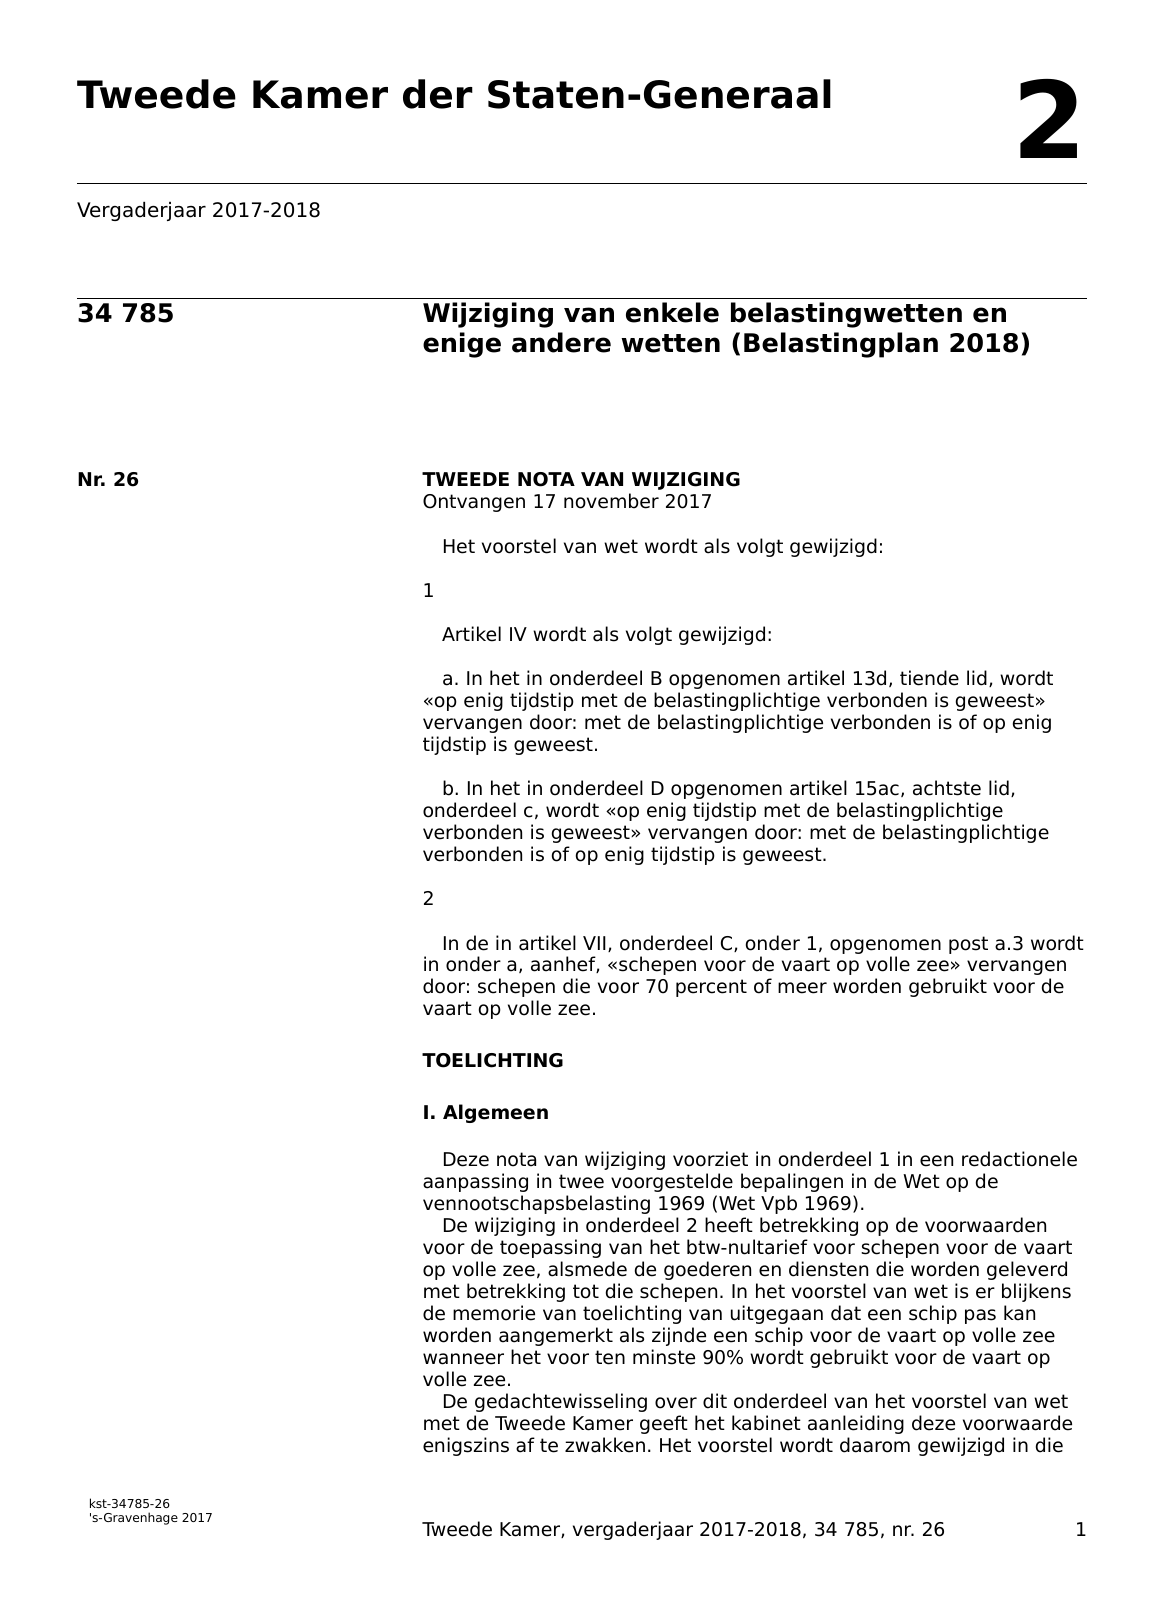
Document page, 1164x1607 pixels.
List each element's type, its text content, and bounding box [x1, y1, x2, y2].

text 's-Gravenhage 2017 [88, 1511, 323, 1525]
text b. In het in onderdeel D opgenomen artikel 15ac, achtste lid, onderdeel c, wordt «op enig tijdstip met de belastingplichtige verbonden is geweest» vervangen door: met de belastingplichtige verbonden is of op enig tijdstip is geweest. [422, 778, 1087, 866]
text De wijziging in onderdeel 2 heeft betrekking op de voorwaarden voor de toepassing van het btw-nultarief voor schepen voor de vaart op volle zee, alsmede de goederen en diensten die worden geleverd met betrekking tot die schepen. In het voorstel van wet is er blijkens de memorie van toelichting van uitgegaan dat een schip pas kan worden aangemerkt als zijnde een schip voor de vaart op volle zee wanneer het voor ten minste 90% wordt gebruikt voor de vaart op volle zee. [422, 1215, 1087, 1391]
subtitle 34 785 Wijziging van enkele belastingwetten en enige andere wetten (Belastingplan 2018) [77, 299, 1087, 358]
table_cell Vergaderjaar 2017-2018 [77, 184, 1087, 298]
text In de in artikel VII, onderdeel C, onder 1, opgenomen post a.3 wordt in onder a, aanhef, «schepen voor de vaart op volle zee» vervangen door: schepen die voor 70 percent of meer worden gebruikt voor de vaart op volle zee. [422, 932, 1087, 1020]
table_header 2 [886, 59, 1087, 183]
text a. In het in onderdeel B opgenomen artikel 13d, tiende lid, wordt «op enig tijdstip met de belastingplichtige verbonden is geweest» vervangen door: met de belastingplichtige verbonden is of op enig tijdstip is geweest. [422, 668, 1087, 756]
text Het voorstel van wet wordt als volgt gewijzigd: [422, 536, 1087, 557]
subtitle I. Algemeen [422, 1102, 1087, 1124]
text Ontvangen 17 november 2017 [422, 491, 1087, 513]
subtitle TOELICHTING [422, 1050, 1087, 1072]
text De gedachtewisseling over dit onderdeel van het voorstel van wet met de Tweede Kamer geeft het kabinet aanleiding deze voorwaarde enigszins af te zwakken. Het voorstel wordt daarom gewijzigd in die [422, 1391, 1087, 1457]
subtitle 1 [422, 580, 1087, 602]
text kst-34785-26 [88, 1497, 323, 1511]
subtitle 2 [422, 888, 1087, 910]
table_header Tweede Kamer der Staten-Generaal [77, 59, 886, 183]
text Deze nota van wijziging voorziet in onderdeel 1 in een redactionele aanpassing in twee voorgestelde bepalingen in de Wet op de vennootschapsbelasting 1969 (Wet Vpb 1969). [422, 1149, 1087, 1215]
subtitle Nr. 26 TWEEDE NOTA VAN WIJZIGING [77, 469, 1087, 491]
text Artikel IV wordt als volgt gewijzigd: [422, 624, 1087, 646]
